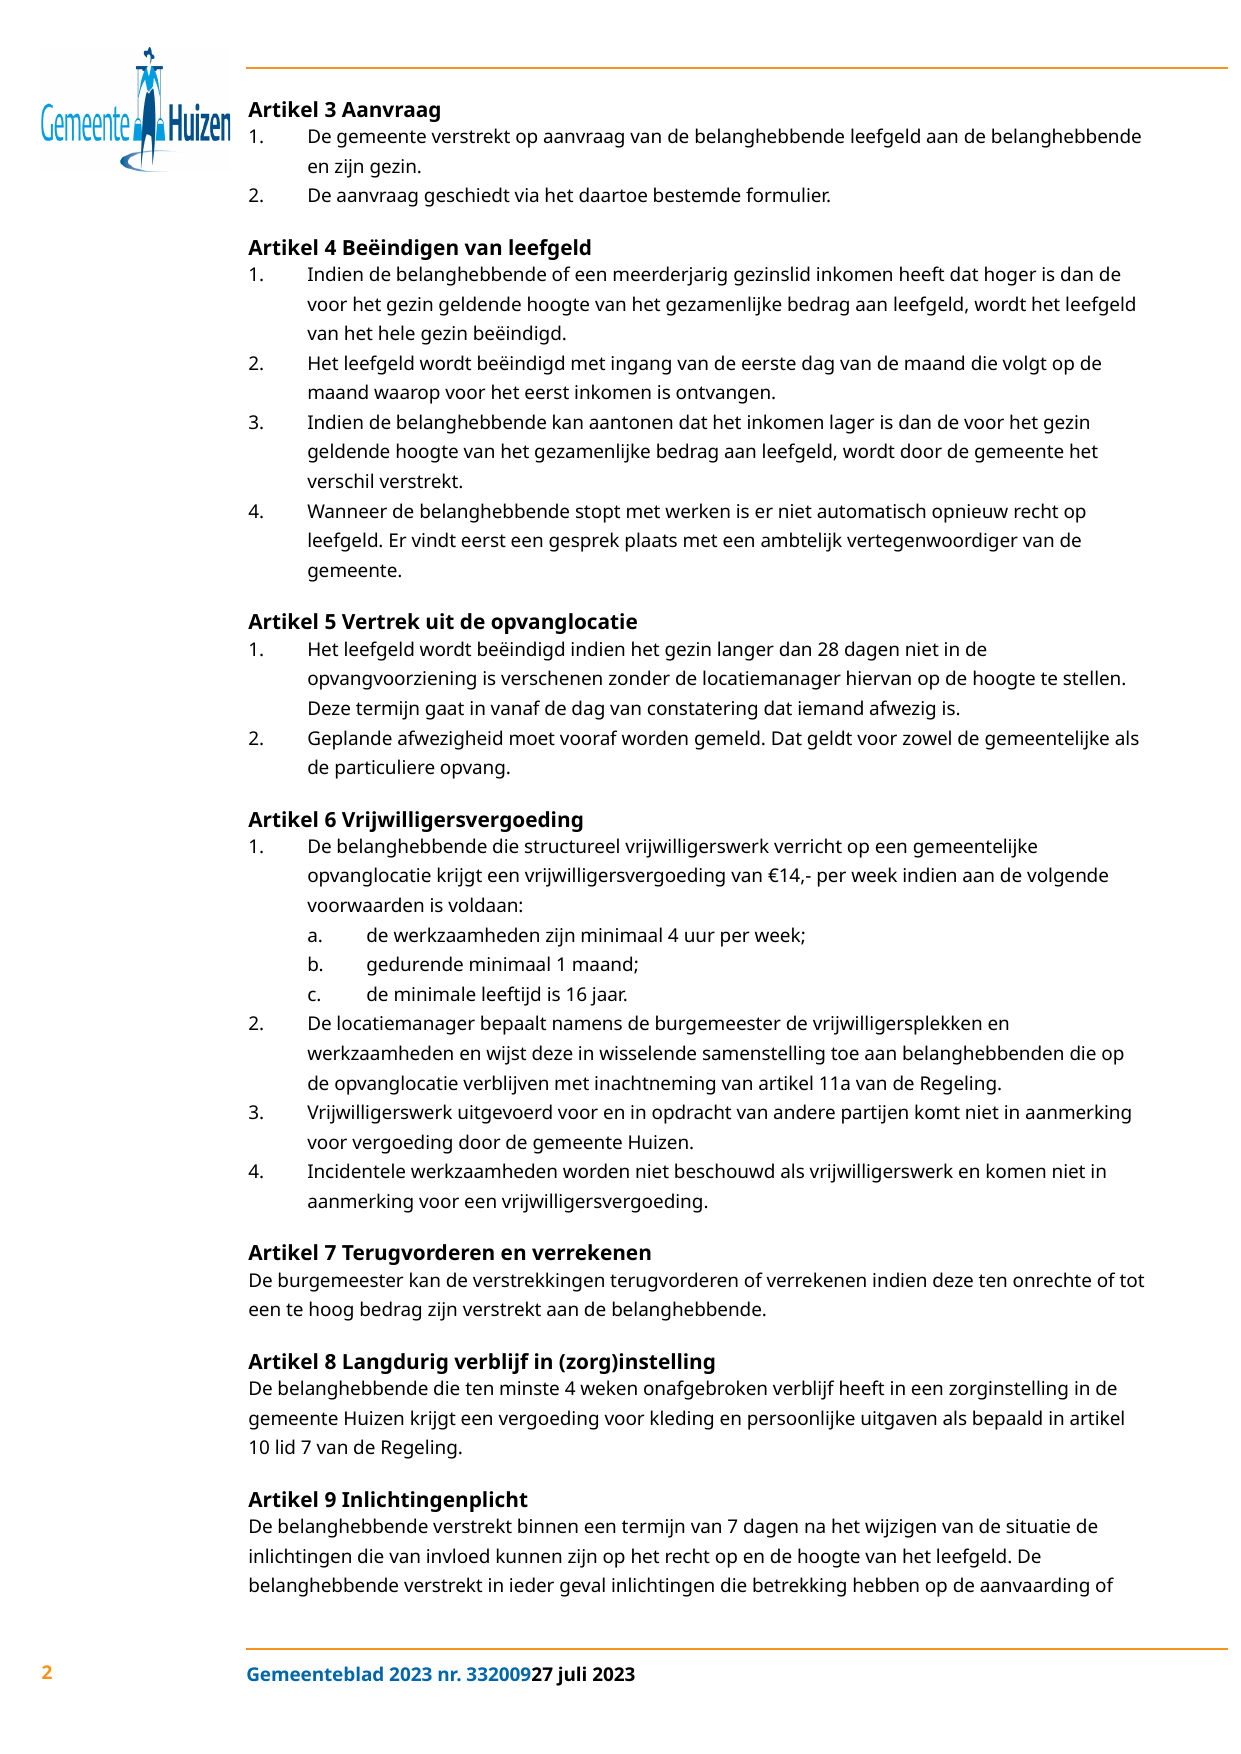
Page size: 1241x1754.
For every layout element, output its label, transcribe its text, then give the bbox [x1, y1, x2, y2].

list De locatiemanager bepaalt namens de burgemeester de vrijwilligersplekken en werkzaamheden en wijst deze in wisselende samenstelling toe aan belanghebbenden die op de opvanglocatie verblijven met inachtneming van artikel 11a van de Regeling. [248, 1011, 1152, 1096]
list De belanghebbende die structureel vrijwilligerswerk verricht op een gemeentelijke opvanglocatie krijgt een vrijwilligersvergoeding van €14,- per week indien aan de volgende voorwaarden is voldaan: [248, 833, 1152, 918]
text Artikel 8 Langdurig verblijf in (zorg)instelling [248, 1347, 1152, 1375]
text Artikel 9 Inlichtingenplicht [248, 1485, 1152, 1513]
text De belanghebbende die ten minste 4 weken onafgebroken verblijf heeft in een zorginstelling in de gemeente Huizen krijgt een vergoeding voor kleding en persoonlijke uitgaven als bepaald in artikel 10 lid 7 van de Regeling. [248, 1375, 1152, 1460]
list Het leefgeld wordt beëindigd met ingang van de eerste dag van de maand die volgt op de maand waarop voor het eerst inkomen is ontvangen. [248, 350, 1152, 405]
list De aanvraag geschiedt via het daartoe bestemde formulier. [248, 182, 1152, 208]
list Wanneer de belanghebbende stopt met werken is er niet automatisch opnieuw recht op leefgeld. Er vindt eerst een gesprek plaats met een ambtelijk vertegenwoordiger van de gemeente. [248, 498, 1152, 583]
list De gemeente verstrekt op aanvraag van de belanghebbende leefgeld aan de belanghebbende en zijn gezin. [248, 123, 1152, 178]
list Indien de belanghebbende kan aantonen dat het inkomen lager is dan de voor het gezin geldende hoogte van het gezamenlijke bedrag aan leefgeld, wordt door de gemeente het verschil verstrekt. [248, 409, 1152, 494]
list Geplande afwezigheid moet vooraf worden gemeld. Dat geldt voor zowel de gemeentelijke als de particuliere opvang. [248, 725, 1152, 780]
text Artikel 6 Vrijwilligersvergoeding [248, 805, 1152, 833]
list Vrijwilligerswerk uitgevoerd voor en in opdracht van andere partijen komt niet in aanmerking voor vergoeding door de gemeente Huizen. [248, 1099, 1152, 1155]
list de minimale leeftijd is 16 jaar. [307, 981, 1152, 1007]
text De belanghebbende verstrekt binnen een termijn van 7 dagen na het wijzigen van de situatie de inlichtingen die van invloed kunnen zijn op het recht op en de hoogte van het leefgeld. De belanghebbende verstrekt in ieder geval inlichtingen die betrekking hebben op de aanvaarding of [248, 1513, 1152, 1598]
picture [41, 47, 231, 172]
text Artikel 4 Beëindigen van leefgeld [248, 233, 1152, 261]
text Artikel 7 Terugvorderen en verrekenen [248, 1238, 1152, 1267]
text De burgemeester kan de verstrekkingen terugvorderen of verrekenen indien deze ten onrechte of tot een te hoog bedrag zijn verstrekt aan de belanghebbende. [248, 1267, 1152, 1322]
text Artikel 3 Aanvraag [248, 95, 1152, 123]
text Artikel 5 Vertrek uit de opvanglocatie [248, 607, 1152, 636]
list gedurende minimaal 1 maand; [307, 951, 1152, 977]
list Indien de belanghebbende of een meerderjarig gezinslid inkomen heeft dat hoger is dan de voor het gezin geldende hoogte van het gezamenlijke bedrag aan leefgeld, wordt het leefgeld van het hele gezin beëindigd. [248, 261, 1152, 346]
list Het leefgeld wordt beëindigd indien het gezin langer dan 28 dagen niet in de opvangvoorziening is verschenen zonder de locatiemanager hiervan op de hoogte te stellen. Deze termijn gaat in vanaf de dag van constatering dat iemand afwezig is. [248, 636, 1152, 721]
list de werkzaamheden zijn minimaal 4 uur per week; [307, 922, 1152, 948]
list Incidentele werkzaamheden worden niet beschouwd als vrijwilligerswerk en komen niet in aanmerking voor een vrijwilligersvergoeding. [248, 1158, 1152, 1214]
